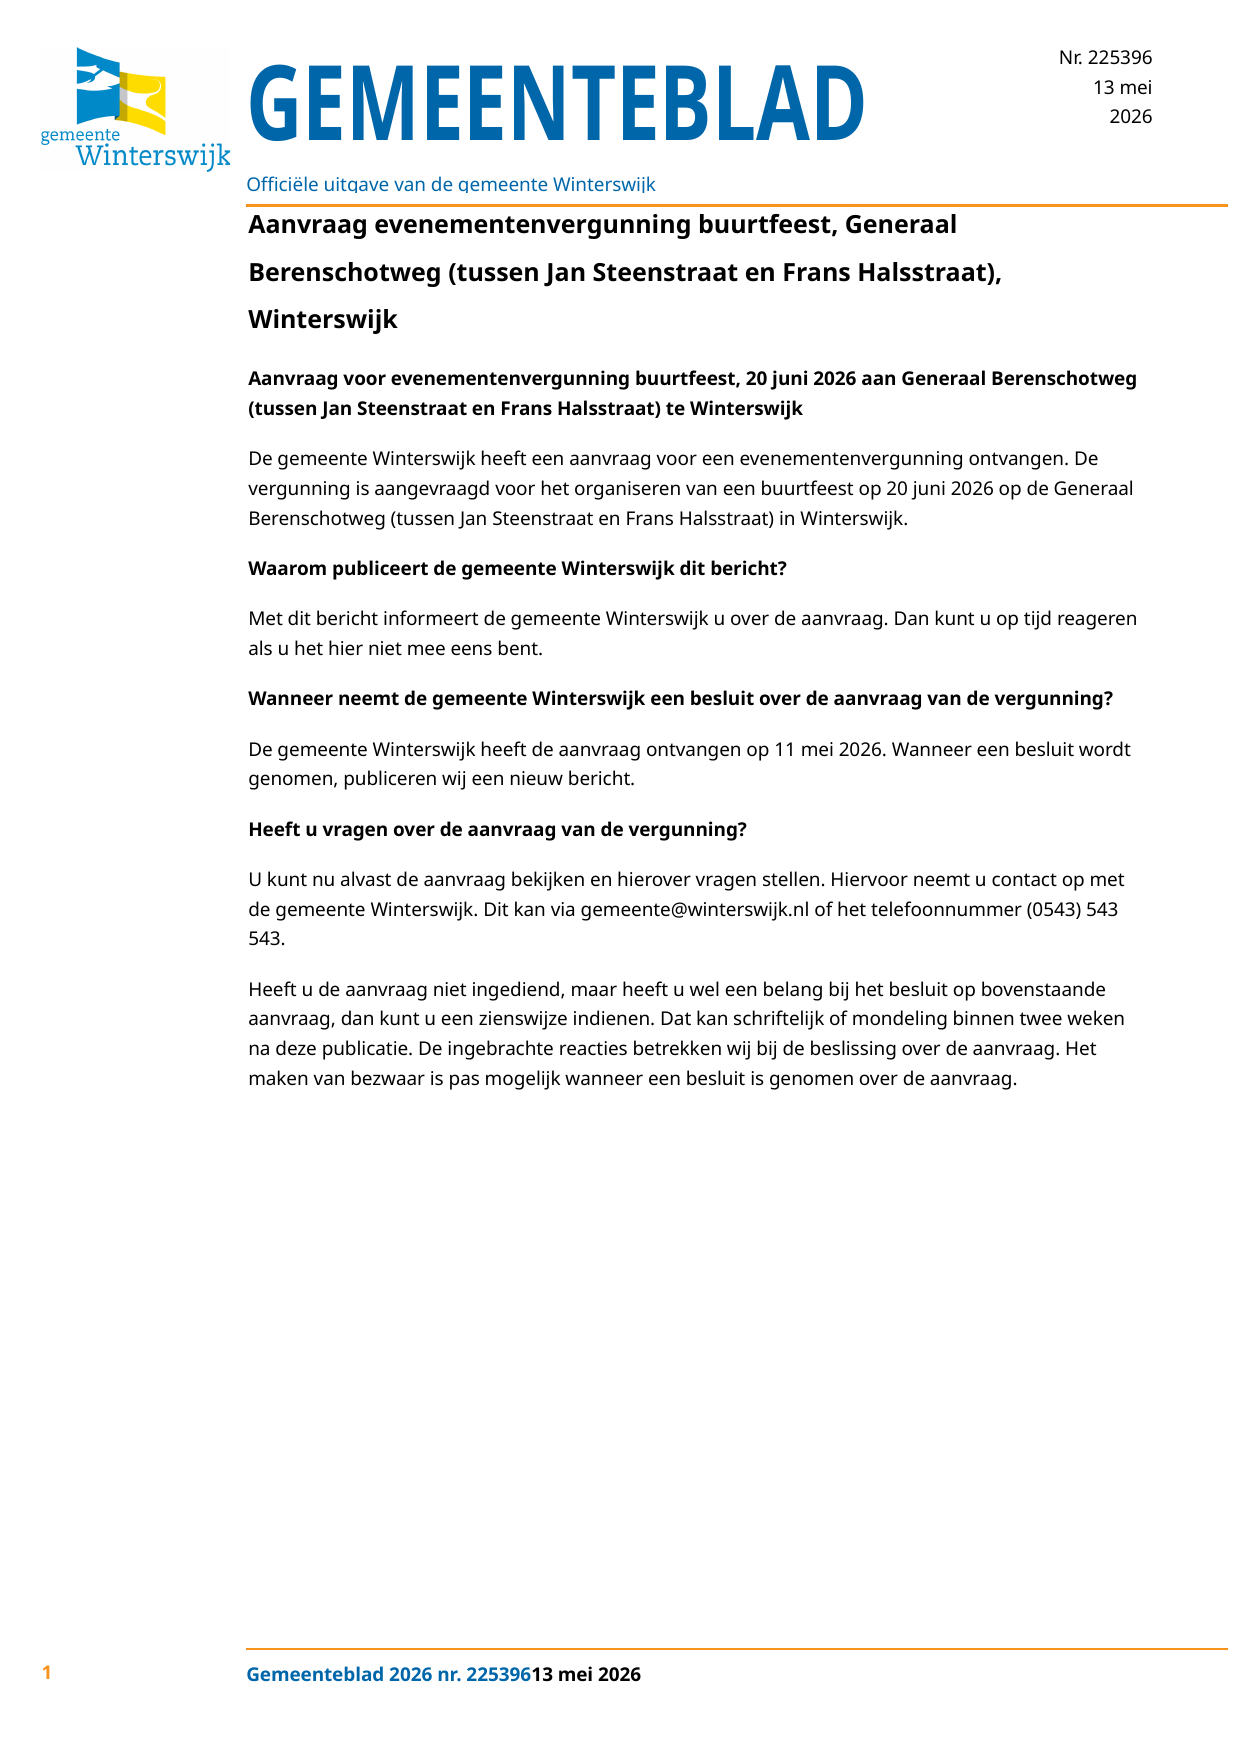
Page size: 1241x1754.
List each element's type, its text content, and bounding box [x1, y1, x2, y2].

text Aanvraag evenementenvergunning buurtfeest, Generaal Berenschotweg (tussen Jan Steenstraat en Frans Halsstraat), Winterswijk [248, 207, 1152, 336]
text De gemeente Winterswijk heeft een aanvraag voor een evenementenvergunning ontvangen. De vergunning is aangevraagd voor het organiseren van een buurtfeest op 20 juni 2026 op de Generaal Berenschotweg (tussen Jan Steenstraat en Frans Halsstraat) in Winterswijk. [248, 446, 1152, 530]
text Met dit bericht informeert de gemeente Winterswijk u over de aanvraag. Dan kunt u op tijd reageren als u het hier niet mee eens bent. [248, 606, 1152, 661]
text Aanvraag voor evenementenvergunning buurtfeest, 20 juni 2026 aan Generaal Berenschotweg (tussen Jan Steenstraat en Frans Halsstraat) te Winterswijk [248, 366, 1152, 421]
picture [225, 153, 231, 162]
text Heeft u vragen over de aanvraag van de vergunning? [248, 816, 1152, 842]
text U kunt nu alvast de aanvraag bekijken en hierover vragen stellen. Hiervoor neemt u contact op met de gemeente Winterswijk. Dit kan via gemeente@winterswijk.nl of het telefoonnummer (0543) 543 543. [248, 866, 1152, 951]
text De gemeente Winterswijk heeft de aanvraag ontvangen op 11 mei 2026. Wanneer een besluit wordt genomen, publiceren wij een nieuw bericht. [248, 736, 1152, 791]
picture [41, 47, 231, 172]
text Heeft u de aanvraag niet ingediend, maar heeft u wel een belang bij het besluit op bovenstaande aanvraag, dan kunt u een zienswijze indienen. Dat kan schriftelijk of mondeling binnen twee weken na deze publicatie. De ingebrachte reacties betrekken wij bij de beslissing over de aanvraag. Het maken van bezwaar is pas mogelijk wanneer een besluit is genomen over de aanvraag. [248, 976, 1152, 1090]
text Wanneer neemt de gemeente Winterswijk een besluit over de aanvraag van de vergunning? [248, 686, 1152, 711]
text Waarom publiceert de gemeente Winterswijk dit bericht? [248, 555, 1152, 581]
